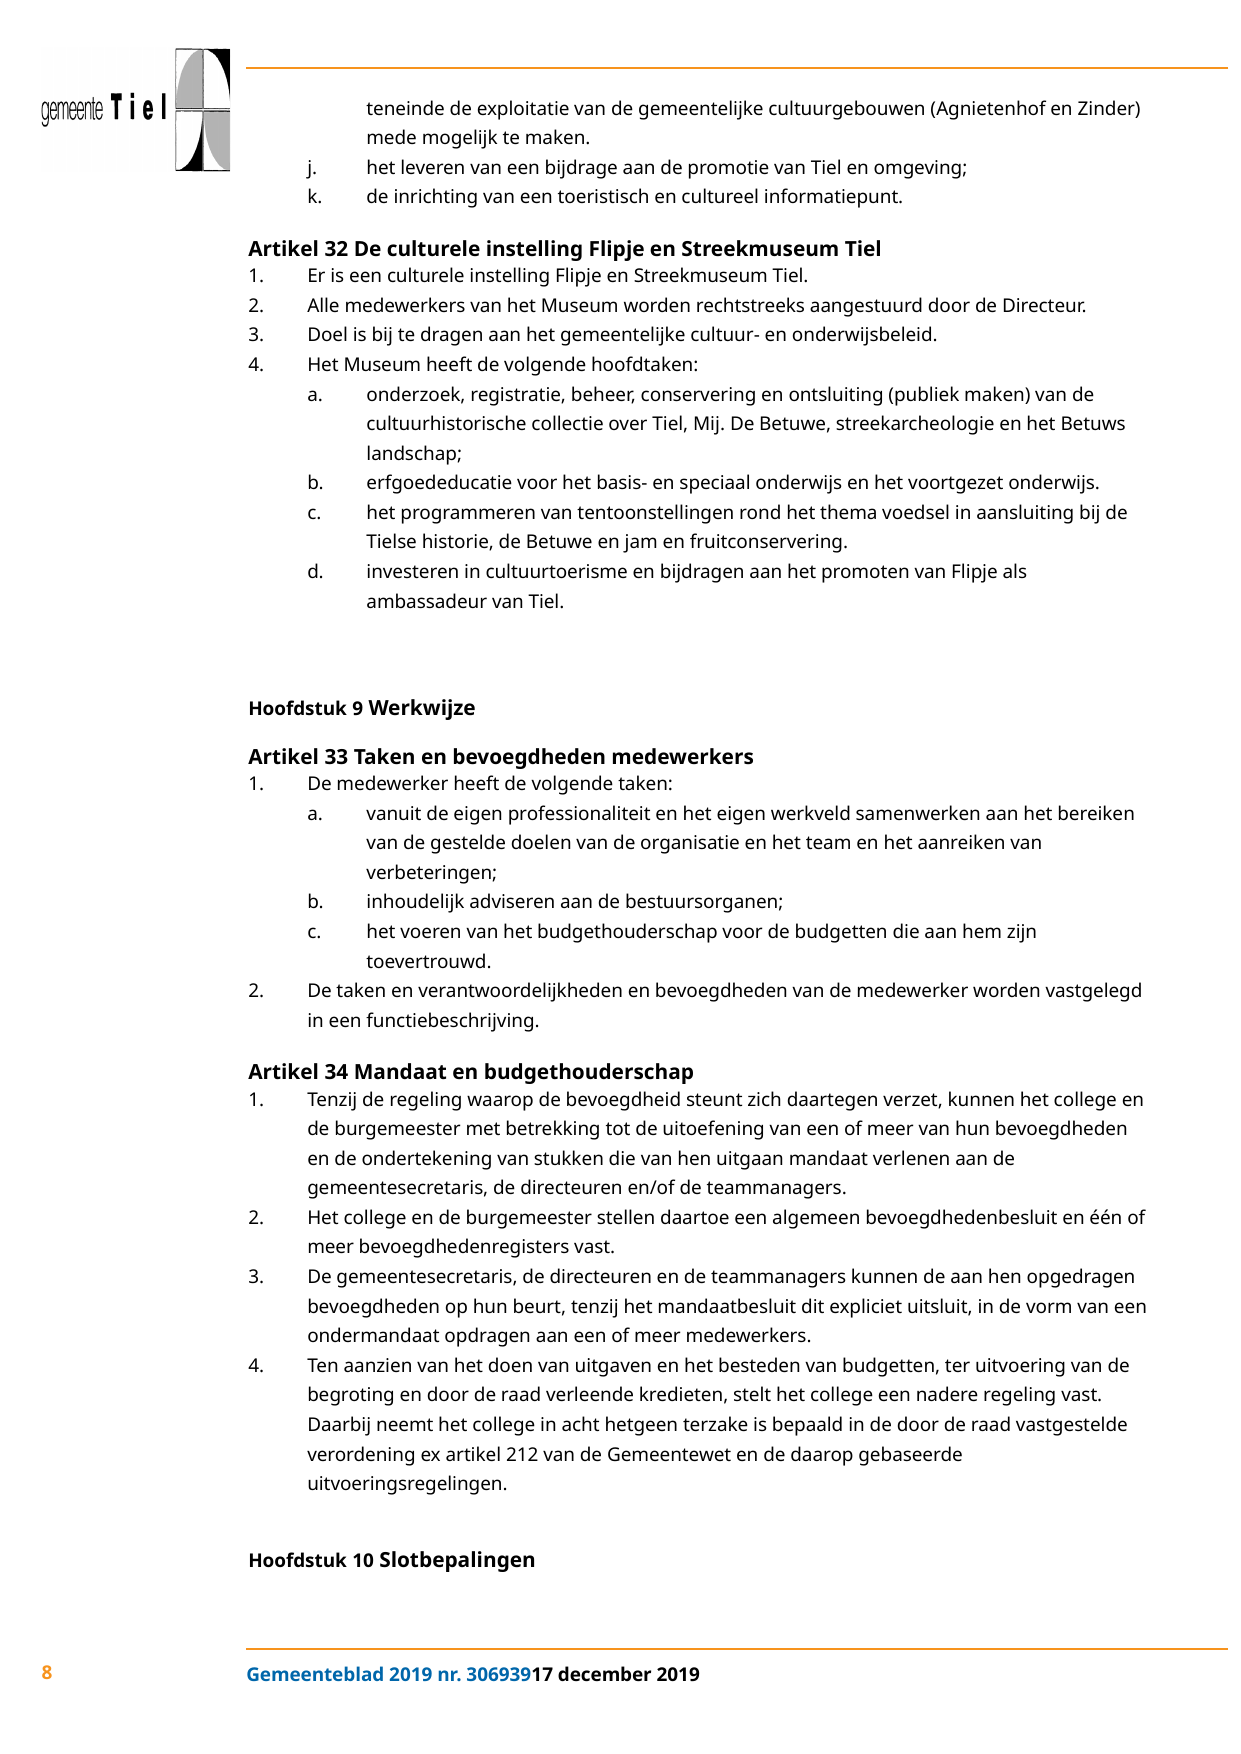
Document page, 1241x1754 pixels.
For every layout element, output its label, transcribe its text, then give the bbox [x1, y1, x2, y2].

list het leveren van een bijdrage aan de promotie van Tiel en omgeving; [307, 154, 1152, 180]
list Ten aanzien van het doen van uitgaven en het besteden van budgetten, ter uitvoering van de begroting en door de raad verleende kredieten, stelt het college een nadere regeling vast. Daarbij neemt het college in acht hetgeen terzake is bepaald in de door de raad vastgestelde verordening ex artikel 212 van de Gemeentewet en de daarop gebaseerde uitvoeringsregelingen. [248, 1352, 1152, 1496]
list inhoudelijk adviseren aan de bestuursorganen; [307, 889, 1152, 914]
text Artikel 34 Mandaat en budgethouderschap [248, 1057, 1152, 1086]
list investeren in cultuurtoerisme en bijdragen aan het promoten van Flipje als ambassadeur van Tiel. [307, 558, 1152, 613]
list de inrichting van een toeristisch en cultureel informatiepunt. [307, 183, 1152, 209]
list het voeren van het budgethouderschap voor de budgetten die aan hem zijn toevertrouwd. [307, 918, 1152, 973]
list Doel is bij te dragen aan het gemeentelijke cultuur- en onderwijsbeleid. [248, 322, 1152, 347]
list teneinde de exploitatie van de gemeentelijke cultuurgebouwen (Agnietenhof en Zinder) mede mogelijk te maken. [307, 95, 1152, 150]
picture [41, 47, 231, 172]
list vanuit de eigen professionaliteit en het eigen werkveld samenwerken aan het bereiken van de gestelde doelen van de organisatie en het team en het aanreiken van verbeteringen; [307, 800, 1152, 885]
list De taken en verantwoordelijkheden en bevoegdheden van de medewerker worden vastgelegd in een functiebeschrijving. [248, 977, 1152, 1033]
list Tenzij de regeling waarop de bevoegdheid steunt zich daartegen verzet, kunnen het college en de burgemeester met betrekking tot de uitoefening van een of meer van hun bevoegdheden en de ondertekening van stukken die van hen uitgaan mandaat verlenen aan de gemeentesecretaris, de directeuren en/of de teammanagers. [248, 1086, 1152, 1200]
text Artikel 32 De culturele instelling Flipje en Streekmuseum Tiel [248, 234, 1152, 262]
list De gemeentesecretaris, de directeuren en de teammanagers kunnen de aan hen opgedragen bevoegdheden op hun beurt, tenzij het mandaatbesluit dit expliciet uitsluit, in de vorm van een ondermandaat opdragen aan een of meer medewerkers. [248, 1263, 1152, 1348]
list Het Museum heeft de volgende hoofdtaken: [248, 351, 1152, 377]
list erfgoededucatie voor het basis- en speciaal onderwijs en het voortgezet onderwijs. [307, 469, 1152, 495]
text Hoofdstuk 9 Werkwijze [248, 693, 1152, 721]
list Er is een culturele instelling Flipje en Streekmuseum Tiel. [248, 262, 1152, 288]
list het programmeren van tentoonstellingen rond het thema voedsel in aansluiting bij de Tielse historie, de Betuwe en jam en fruitconservering. [307, 499, 1152, 554]
list De medewerker heeft de volgende taken: [248, 770, 1152, 796]
list Het college en de burgemeester stellen daartoe een algemeen bevoegdhedenbesluit en één of meer bevoegdhedenregisters vast. [248, 1204, 1152, 1259]
text Hoofdstuk 10 Slotbepalingen [248, 1546, 1152, 1574]
text Artikel 33 Taken en bevoegdheden medewerkers [248, 742, 1152, 770]
list onderzoek, registratie, beheer, conservering en ontsluiting (publiek maken) van de cultuurhistorische collectie over Tiel, Mij. De Betuwe, streekarcheologie en het Betuws landschap; [307, 381, 1152, 466]
list Alle medewerkers van het Museum worden rechtstreeks aangestuurd door de Directeur. [248, 292, 1152, 318]
